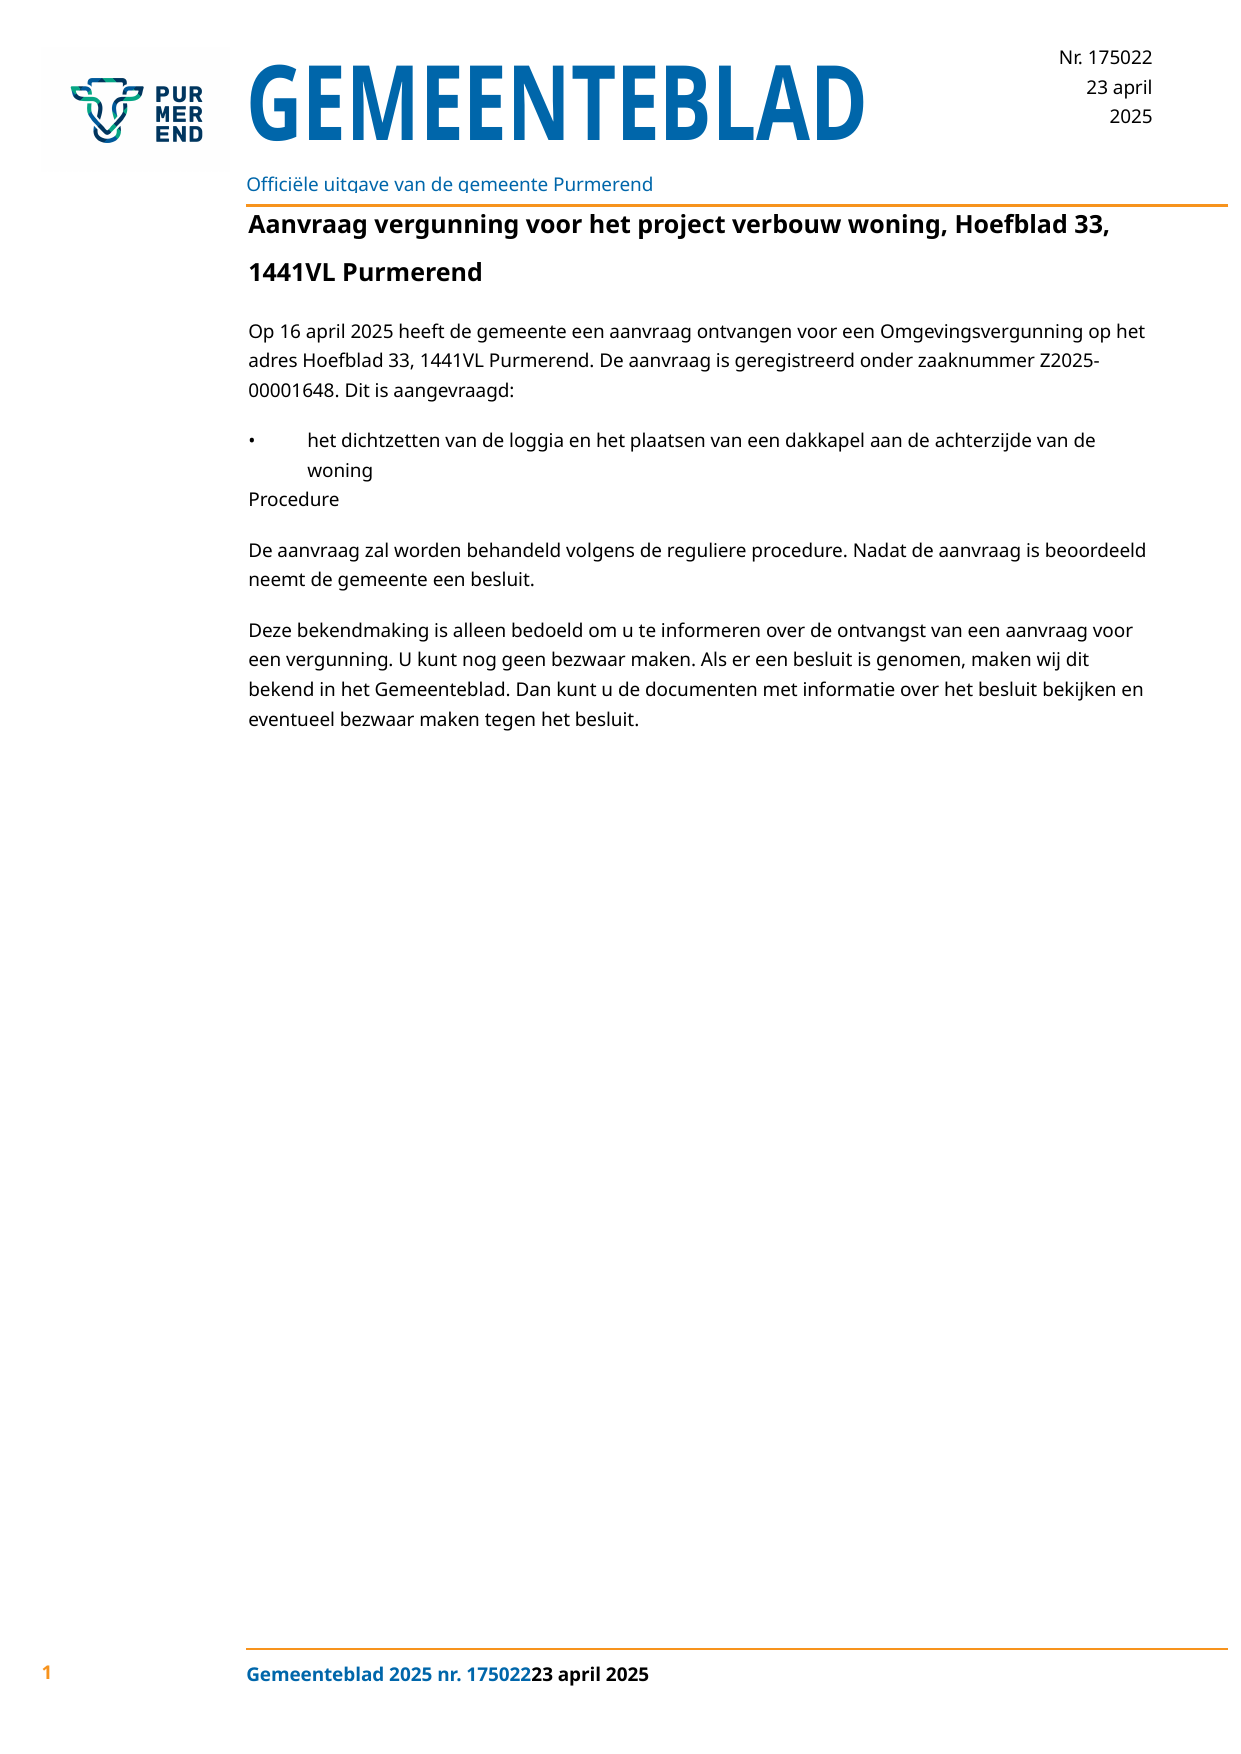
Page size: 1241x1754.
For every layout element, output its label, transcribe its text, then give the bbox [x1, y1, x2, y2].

text Deze bekendmaking is alleen bedoeld om u te informeren over de ontvangst van een aanvraag voor een vergunning. U kunt nog geen bezwaar maken. Als er een besluit is genomen, maken wij dit bekend in het Gemeenteblad. Dan kunt u de documenten met informatie over het besluit bekijken en eventueel bezwaar maken tegen het besluit. [248, 617, 1152, 732]
text Procedure [248, 487, 1152, 512]
list het dichtzetten van de loggia en het plaatsen van een dakkapel aan de achterzijde van de woning [248, 427, 1152, 483]
text Aanvraag vergunning voor het project verbouw woning, Hoefblad 33, 1441VL Purmerend [248, 207, 1152, 288]
text Op 16 april 2025 heeft de gemeente een aanvraag ontvangen voor een Omgevingsvergunning op het adres Hoefblad 33, 1441VL Purmerend. De aanvraag is geregistreerd onder zaaknummer Z2025-00001648. Dit is aangevraagd: [248, 318, 1152, 403]
picture [41, 47, 231, 172]
text De aanvraag zal worden behandeld volgens de reguliere procedure. Nadat de aanvraag is beoordeeld neemt de gemeente een besluit. [248, 537, 1152, 592]
